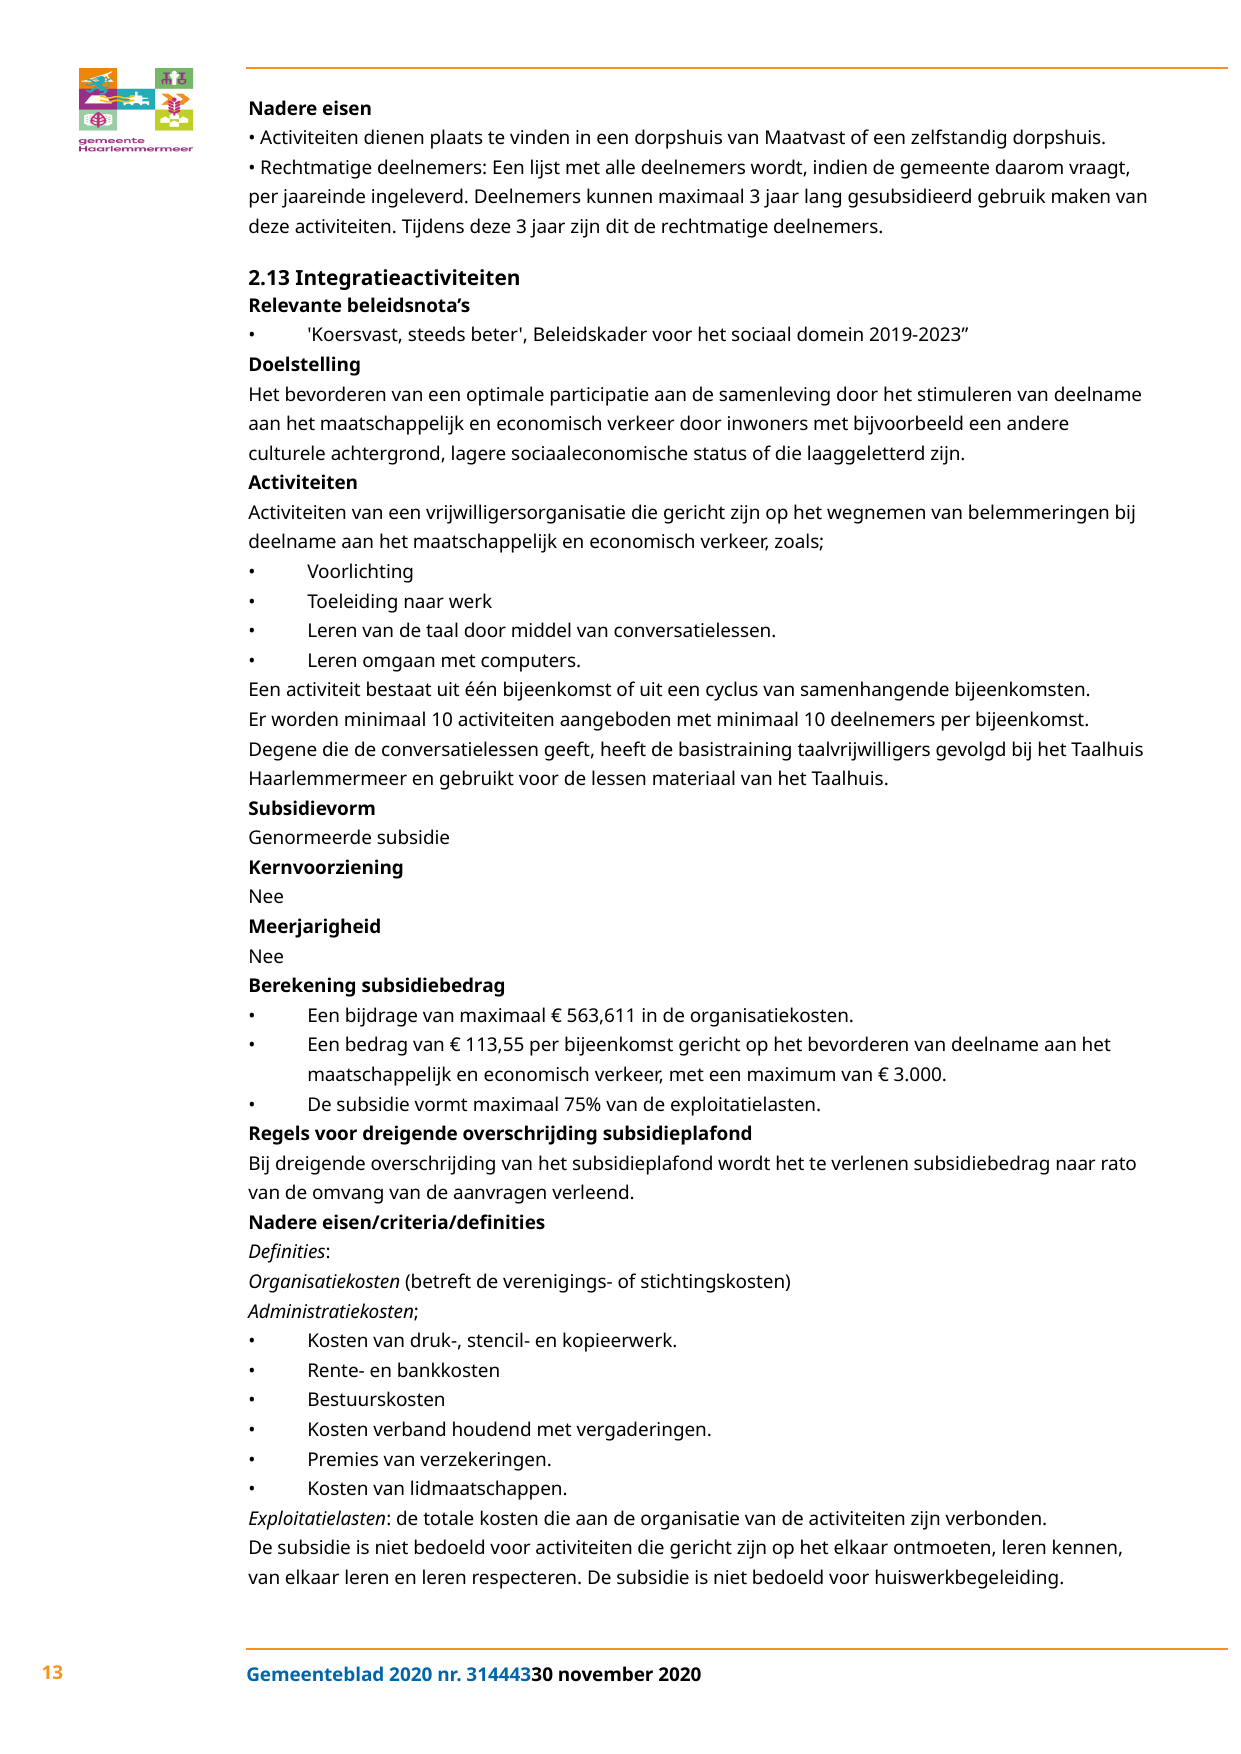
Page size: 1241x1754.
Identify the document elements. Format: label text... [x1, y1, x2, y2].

text Relevante beleidsnota’s [248, 292, 1152, 318]
list De subsidie vormt maximaal 75% van de exploitatielasten. [248, 1091, 1152, 1116]
text Exploitatielasten: de totale kosten die aan de organisatie van de activiteiten zijn verbonden. [248, 1505, 1152, 1531]
list Kosten van lidmaatschappen. [248, 1475, 1152, 1501]
text • Rechtmatige deelnemers: Een lijst met alle deelnemers wordt, indien de gemeente daarom vraagt, per jaareinde ingeleverd. Deelnemers kunnen maximaal 3 jaar lang gesubsidieerd gebruik maken van deze activiteiten. Tijdens deze 3 jaar zijn dit de rechtmatige deelnemers. [248, 154, 1152, 239]
text Genormeerde subsidie [248, 824, 1152, 850]
text Activiteiten [248, 469, 1152, 495]
list 'Koersvast, steeds beter', Beleidskader voor het sociaal domein 2019-2023” [248, 322, 1152, 347]
list Leren omgaan met computers. [248, 647, 1152, 673]
list Toeleiding naar werk [248, 588, 1152, 613]
list Leren van de taal door middel van conversatielessen. [248, 617, 1152, 643]
text Er worden minimaal 10 activiteiten aangeboden met minimaal 10 deelnemers per bijeenkomst. Degene die de conversatielessen geeft, heeft de basistraining taalvrijwilligers gevolgd bij het Taalhuis Haarlemmermeer en gebruikt voor de lessen materiaal van het Taalhuis. [248, 706, 1152, 791]
list Bestuurskosten [248, 1387, 1152, 1412]
text Doelstelling [248, 351, 1152, 377]
text Regels voor dreigende overschrijding subsidieplafond [248, 1120, 1152, 1146]
list Een bedrag van € 113,55 per bijeenkomst gericht op het bevorderen van deelname aan het maatschappelijk en economisch verkeer, met een maximum van € 3.000. [248, 1032, 1152, 1087]
text Activiteiten van een vrijwilligersorganisatie die gericht zijn op het wegnemen van belemmeringen bij deelname aan het maatschappelijk en economisch verkeer, zoals; [248, 499, 1152, 554]
picture [41, 47, 231, 172]
text Een activiteit bestaat uit één bijeenkomst of uit een cyclus van samenhangende bijeenkomsten. [248, 677, 1152, 702]
text Organisatiekosten (betreft de verenigings- of stichtingskosten) [248, 1268, 1152, 1294]
list Kosten van druk-, stencil- en kopieerwerk. [248, 1327, 1152, 1353]
text De subsidie is niet bedoeld voor activiteiten die gericht zijn op het elkaar ontmoeten, leren kennen, van elkaar leren en leren respecteren. De subsidie is niet bedoeld voor huiswerkbegeleiding. [248, 1534, 1152, 1590]
list Premies van verzekeringen. [248, 1446, 1152, 1471]
text Nee [248, 943, 1152, 968]
text Definities: [248, 1239, 1152, 1264]
list Een bijdrage van maximaal € 563,611 in de organisatiekosten. [248, 1002, 1152, 1028]
text Nadere eisen/criteria/definities [248, 1209, 1152, 1235]
text Meerjarigheid [248, 913, 1152, 939]
text Het bevorderen van een optimale participatie aan de samenleving door het stimuleren van deelname aan het maatschappelijk en economisch verkeer door inwoners met bijvoorbeeld een andere culturele achtergrond, lagere sociaaleconomische status of die laaggeletterd zijn. [248, 381, 1152, 466]
text Kernvoorziening [248, 854, 1152, 880]
text • Activiteiten dienen plaats te vinden in een dorpshuis van Maatvast of een zelfstandig dorpshuis. [248, 124, 1152, 150]
text Bij dreigende overschrijding van het subsidieplafond wordt het te verlenen subsidiebedrag naar rato van de omvang van de aanvragen verleend. [248, 1150, 1152, 1205]
list Kosten verband houdend met vergaderingen. [248, 1416, 1152, 1442]
text Subsidievorm [248, 795, 1152, 821]
text Nee [248, 884, 1152, 909]
text Berekening subsidiebedrag [248, 972, 1152, 998]
text Administratiekosten; [248, 1298, 1152, 1323]
list Rente- en bankkosten [248, 1357, 1152, 1383]
text 2.13 Integratieactiviteiten [248, 263, 1152, 292]
text Nadere eisen [248, 95, 1152, 121]
list Voorlichting [248, 558, 1152, 584]
